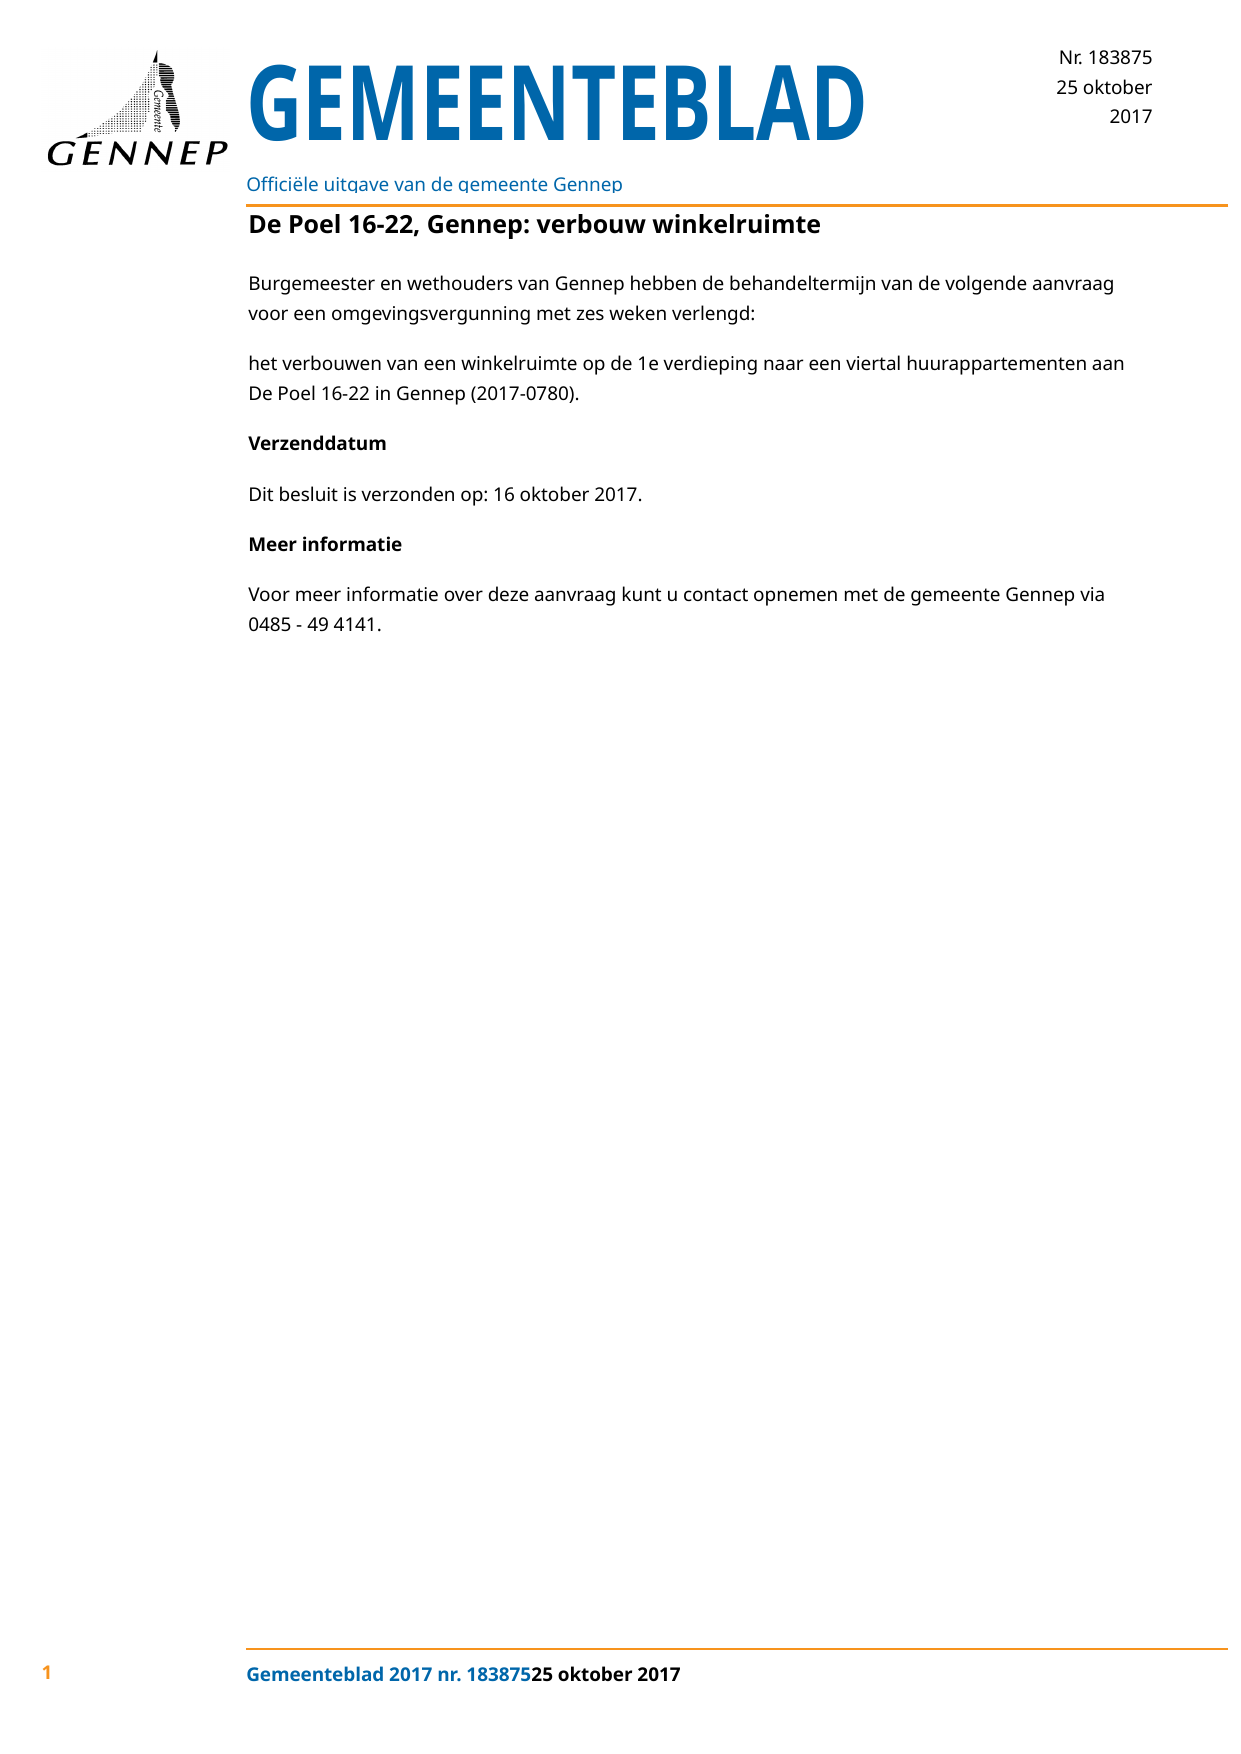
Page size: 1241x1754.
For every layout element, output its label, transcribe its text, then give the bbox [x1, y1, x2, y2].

text het verbouwen van een winkelruimte op de 1e verdieping naar een viertal huurappartementen aan De Poel 16-22 in Gennep (2017-0780). [248, 350, 1152, 406]
text De Poel 16-22, Gennep: verbouw winkelruimte [248, 207, 1152, 241]
picture [41, 47, 231, 172]
text Verzenddatum [248, 430, 1152, 456]
text Voor meer informatie over deze aanvraag kunt u contact opnemen met de gemeente Gennep via 0485 - 49 4141. [248, 582, 1152, 637]
text Meer informatie [248, 531, 1152, 557]
text Burgemeester en wethouders van Gennep hebben de behandeltermijn van de volgende aanvraag voor een omgevingsvergunning met zes weken verlengd: [248, 270, 1152, 326]
text Dit besluit is verzonden op: 16 oktober 2017. [248, 481, 1152, 506]
